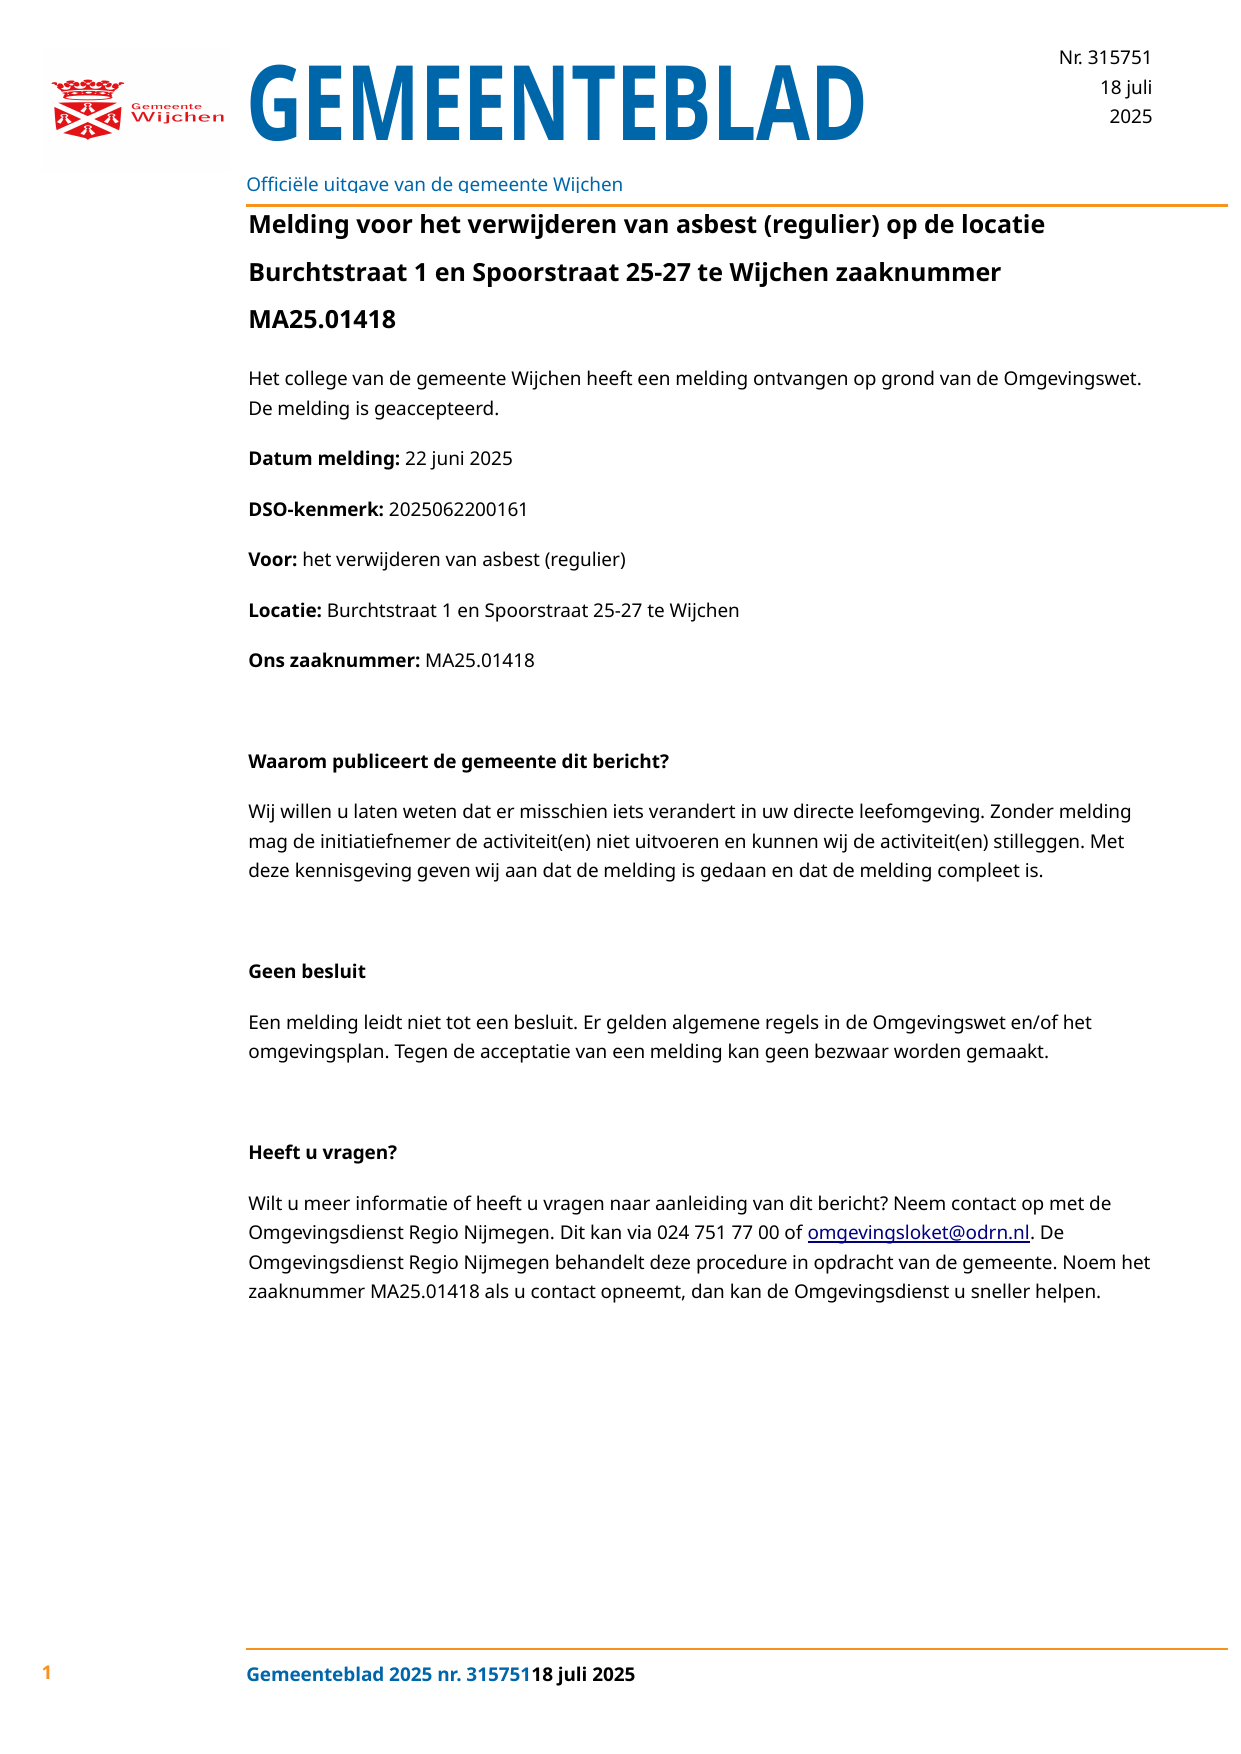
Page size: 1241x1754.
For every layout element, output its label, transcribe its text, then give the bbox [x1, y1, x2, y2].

text Heeft u vragen? [248, 1139, 1152, 1165]
text Datum melding: 22 juni 2025 [248, 446, 1152, 471]
text Wij willen u laten weten dat er misschien iets verandert in uw directe leefomgeving. Zonder melding mag de initiatiefnemer de activiteit(en) niet uitvoeren en kunnen wij de activiteit(en) stilleggen. Met deze kennisgeving geven wij aan dat de melding is gedaan en dat de melding compleet is. [248, 798, 1152, 883]
text Het college van de gemeente Wijchen heeft een melding ontvangen op grond van de Omgevingswet. De melding is geaccepteerd. [248, 366, 1152, 421]
text Een melding leidt niet tot een besluit. Er gelden algemene regels in de Omgevingswet en/of het omgevingsplan. Tegen de acceptatie van een melding kan geen bezwaar worden gemaakt. [248, 1009, 1152, 1064]
text Ons zaaknummer: MA25.01418 [248, 647, 1152, 673]
text DSO-kenmerk: 2025062200161 [248, 496, 1152, 522]
text Melding voor het verwijderen van asbest (regulier) op de locatie Burchtstraat 1 en Spoorstraat 25-27 te Wijchen zaaknummer MA25.01418 [248, 207, 1152, 336]
text Voor: het verwijderen van asbest (regulier) [248, 546, 1152, 572]
text Locatie: Burchtstraat 1 en Spoorstraat 25-27 te Wijchen [248, 597, 1152, 622]
text Geen besluit [248, 958, 1152, 984]
text Waarom publiceert de gemeente dit bericht? [248, 748, 1152, 774]
picture [41, 47, 231, 172]
text Wilt u meer informatie of heeft u vragen naar aanleiding van dit bericht? Neem contact op met de Omgevingsdienst Regio Nijmegen. Dit kan via 024 751 77 00 of omgevingsloket@odrn.nl. De Omgevingsdienst Regio Nijmegen behandelt deze procedure in opdracht van de gemeente. Noem het zaaknummer MA25.01418 als u contact opneemt, dan kan de Omgevingsdienst u sneller helpen. [248, 1190, 1152, 1304]
